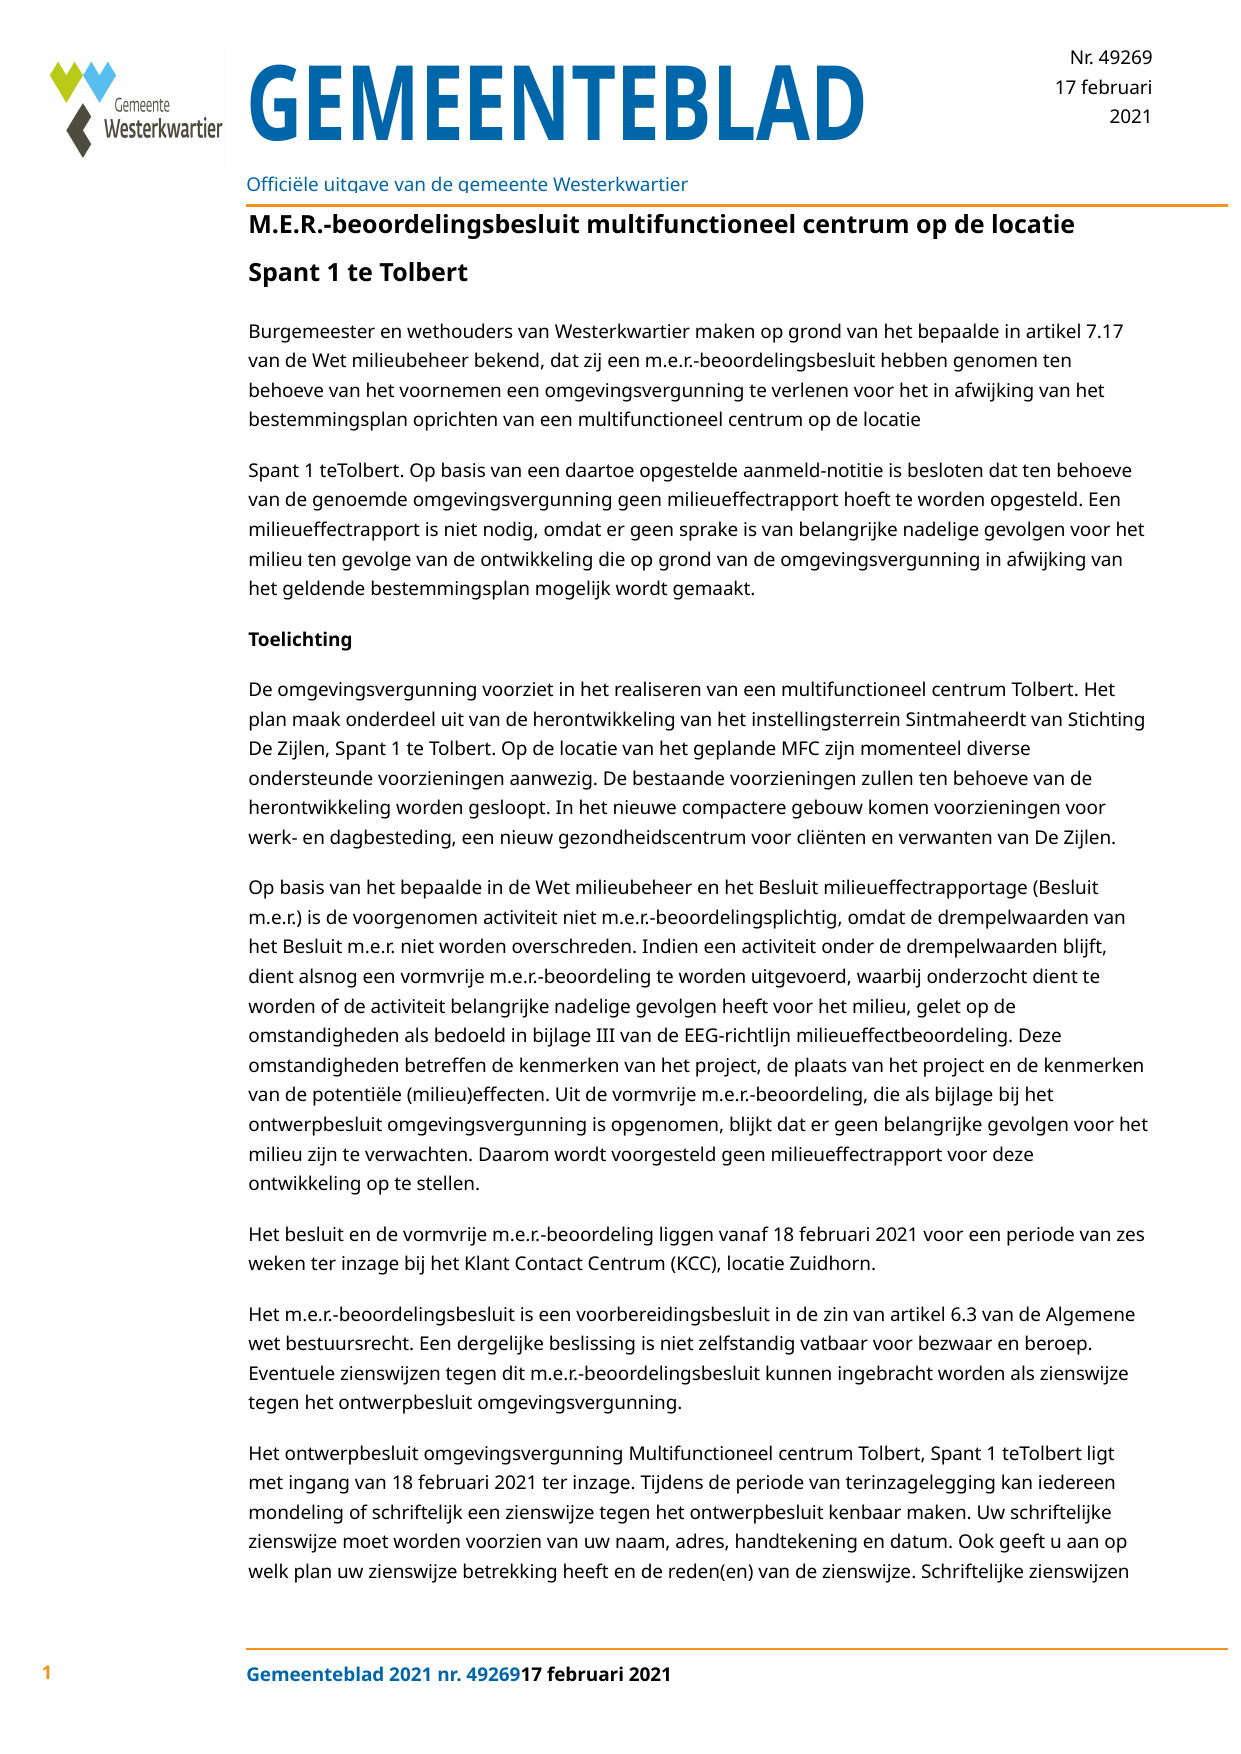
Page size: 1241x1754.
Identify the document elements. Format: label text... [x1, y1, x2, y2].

text Het besluit en de vormvrije m.e.r.-beoordeling liggen vanaf 18 februari 2021 voor een periode van zes weken ter inzage bij het Klant Contact Centrum (KCC), locatie Zuidhorn. [248, 1221, 1152, 1276]
text Op basis van het bepaalde in de Wet milieubeheer en het Besluit milieueffectrapportage (Besluit m.e.r.) is de voorgenomen activiteit niet m.e.r.-beoordelingsplichtig, omdat de drempelwaarden van het Besluit m.e.r. niet worden overschreden. Indien een activiteit onder de drempelwaarden blijft, dient alsnog een vormvrije m.e.r.-beoordeling te worden uitgevoerd, waarbij onderzocht dient te worden of de activiteit belangrijke nadelige gevolgen heeft voor het milieu, gelet op de omstandigheden als bedoeld in bijlage III van de EEG-richtlijn milieueffectbeoordeling. Deze omstandigheden betreffen de kenmerken van het project, de plaats van het project en de kenmerken van de potentiële (milieu)effecten. Uit de vormvrije m.e.r.-beoordeling, die als bijlage bij het ontwerpbesluit omgevingsvergunning is opgenomen, blijkt dat er geen belangrijke gevolgen voor het milieu zijn te verwachten. Daarom wordt voorgesteld geen milieueffectrapport voor deze ontwikkeling op te stellen. [248, 874, 1152, 1196]
text Toelichting [248, 626, 1152, 652]
text Spant 1 teTolbert. Op basis van een daartoe opgestelde aanmeld-notitie is besloten dat ten behoeve van de genoemde omgevingsvergunning geen milieueffectrapport hoeft te worden opgesteld. Een milieueffectrapport is niet nodig, omdat er geen sprake is van belangrijke nadelige gevolgen voor het milieu ten gevolge van de ontwikkeling die op grond van de omgevingsvergunning in afwijking van het geldende bestemmingsplan mogelijk wordt gemaakt. [248, 457, 1152, 601]
picture [41, 47, 231, 172]
text Het ontwerpbesluit omgevingsvergunning Multifunctioneel centrum Tolbert, Spant 1 teTolbert ligt met ingang van 18 februari 2021 ter inzage. Tijdens de periode van terinzagelegging kan iedereen mondeling of schriftelijk een zienswijze tegen het ontwerpbesluit kenbaar maken. Uw schriftelijke zienswijze moet worden voorzien van uw naam, adres, handtekening en datum. Ook geeft u aan op welk plan uw zienswijze betrekking heeft en de reden(en) van de zienswijze. Schriftelijke zienswijzen [248, 1440, 1152, 1584]
text Het m.e.r.-beoordelingsbesluit is een voorbereidingsbesluit in de zin van artikel 6.3 van de Algemene wet bestuursrecht. Een dergelijke beslissing is niet zelfstandig vatbaar voor bezwaar en beroep. Eventuele zienswijzen tegen dit m.e.r.-beoordelingsbesluit kunnen ingebracht worden als zienswijze tegen het ontwerpbesluit omgevingsvergunning. [248, 1301, 1152, 1415]
text Burgemeester en wethouders van Westerkwartier maken op grond van het bepaalde in artikel 7.17 van de Wet milieubeheer bekend, dat zij een m.e.r.-beoordelingsbesluit hebben genomen ten behoeve van het voornemen een omgevingsvergunning te verlenen voor het in afwijking van het bestemmingsplan oprichten van een multifunctioneel centrum op de locatie [248, 318, 1152, 432]
text M.E.R.-beoordelingsbesluit multifunctioneel centrum op de locatie Spant 1 te Tolbert [248, 207, 1152, 288]
text De omgevingsvergunning voorziet in het realiseren van een multifunctioneel centrum Tolbert. Het plan maak onderdeel uit van de herontwikkeling van het instellingsterrein Sintmaheerdt van Stichting De Zijlen, Spant 1 te Tolbert. Op de locatie van het geplande MFC zijn momenteel diverse ondersteunde voorzieningen aanwezig. De bestaande voorzieningen zullen ten behoeve van de herontwikkeling worden gesloopt. In het nieuwe compactere gebouw komen voorzieningen voor werk- en dagbesteding, een nieuw gezondheidscentrum voor cliënten en verwanten van De Zijlen. [248, 676, 1152, 850]
